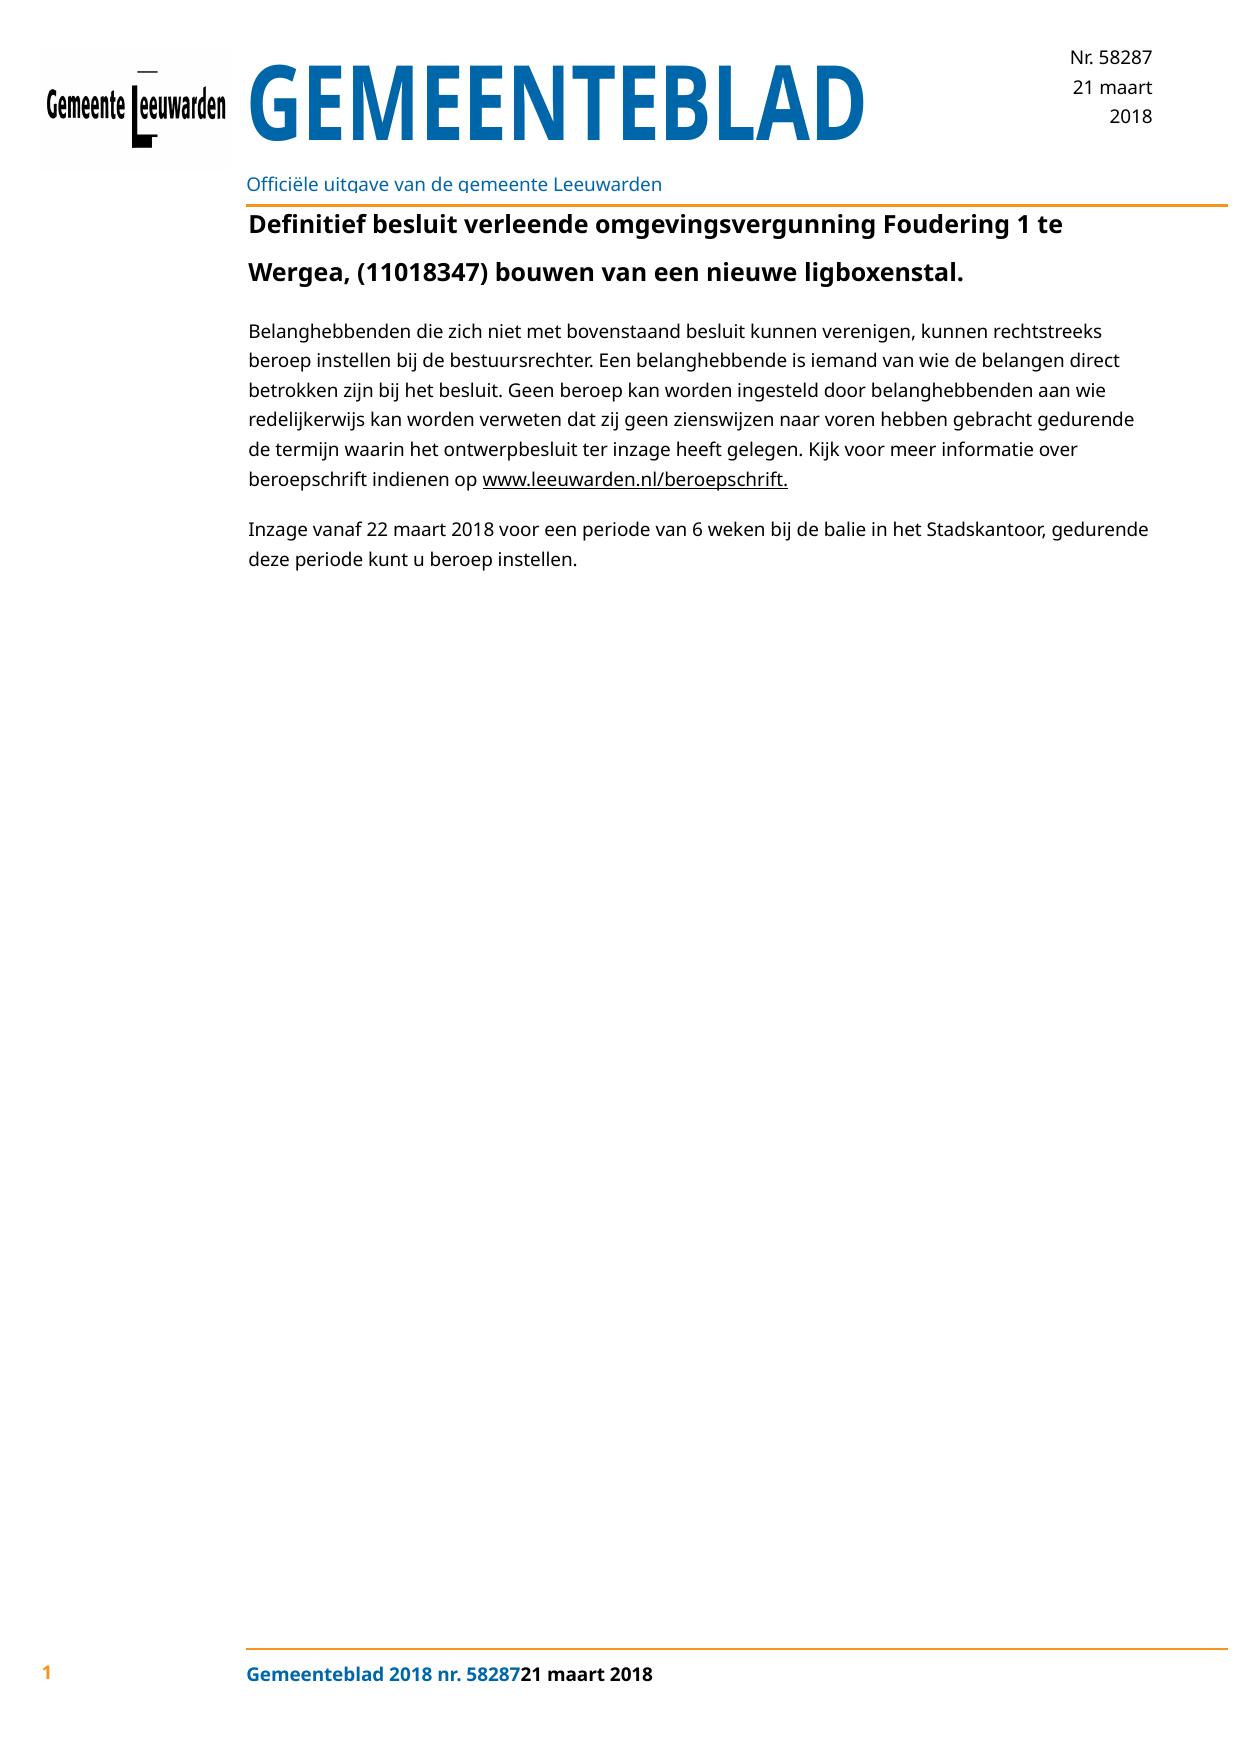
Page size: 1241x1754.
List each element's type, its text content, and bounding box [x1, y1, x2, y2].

text Inzage vanaf 22 maart 2018 voor een periode van 6 weken bij de balie in het Stadskantoor, gedurende deze periode kunt u beroep instellen. [248, 516, 1152, 572]
text Belanghebbenden die zich niet met bovenstaand besluit kunnen verenigen, kunnen rechtstreeks beroep instellen bij de bestuursrechter. Een belanghebbende is iemand van wie de belangen direct betrokken zijn bij het besluit. Geen beroep kan worden ingesteld door belanghebbenden aan wie redelijkerwijs kan worden verweten dat zij geen zienswijzen naar voren hebben gebracht gedurende de termijn waarin het ontwerpbesluit ter inzage heeft gelegen. Kijk voor meer informatie over beroepschrift indienen op www.leeuwarden.nl/beroepschrift. [248, 318, 1152, 492]
picture [41, 47, 231, 172]
text Definitief besluit verleende omgevingsvergunning Foudering 1 te Wergea, (11018347) bouwen van een nieuwe ligboxenstal. [248, 207, 1152, 288]
